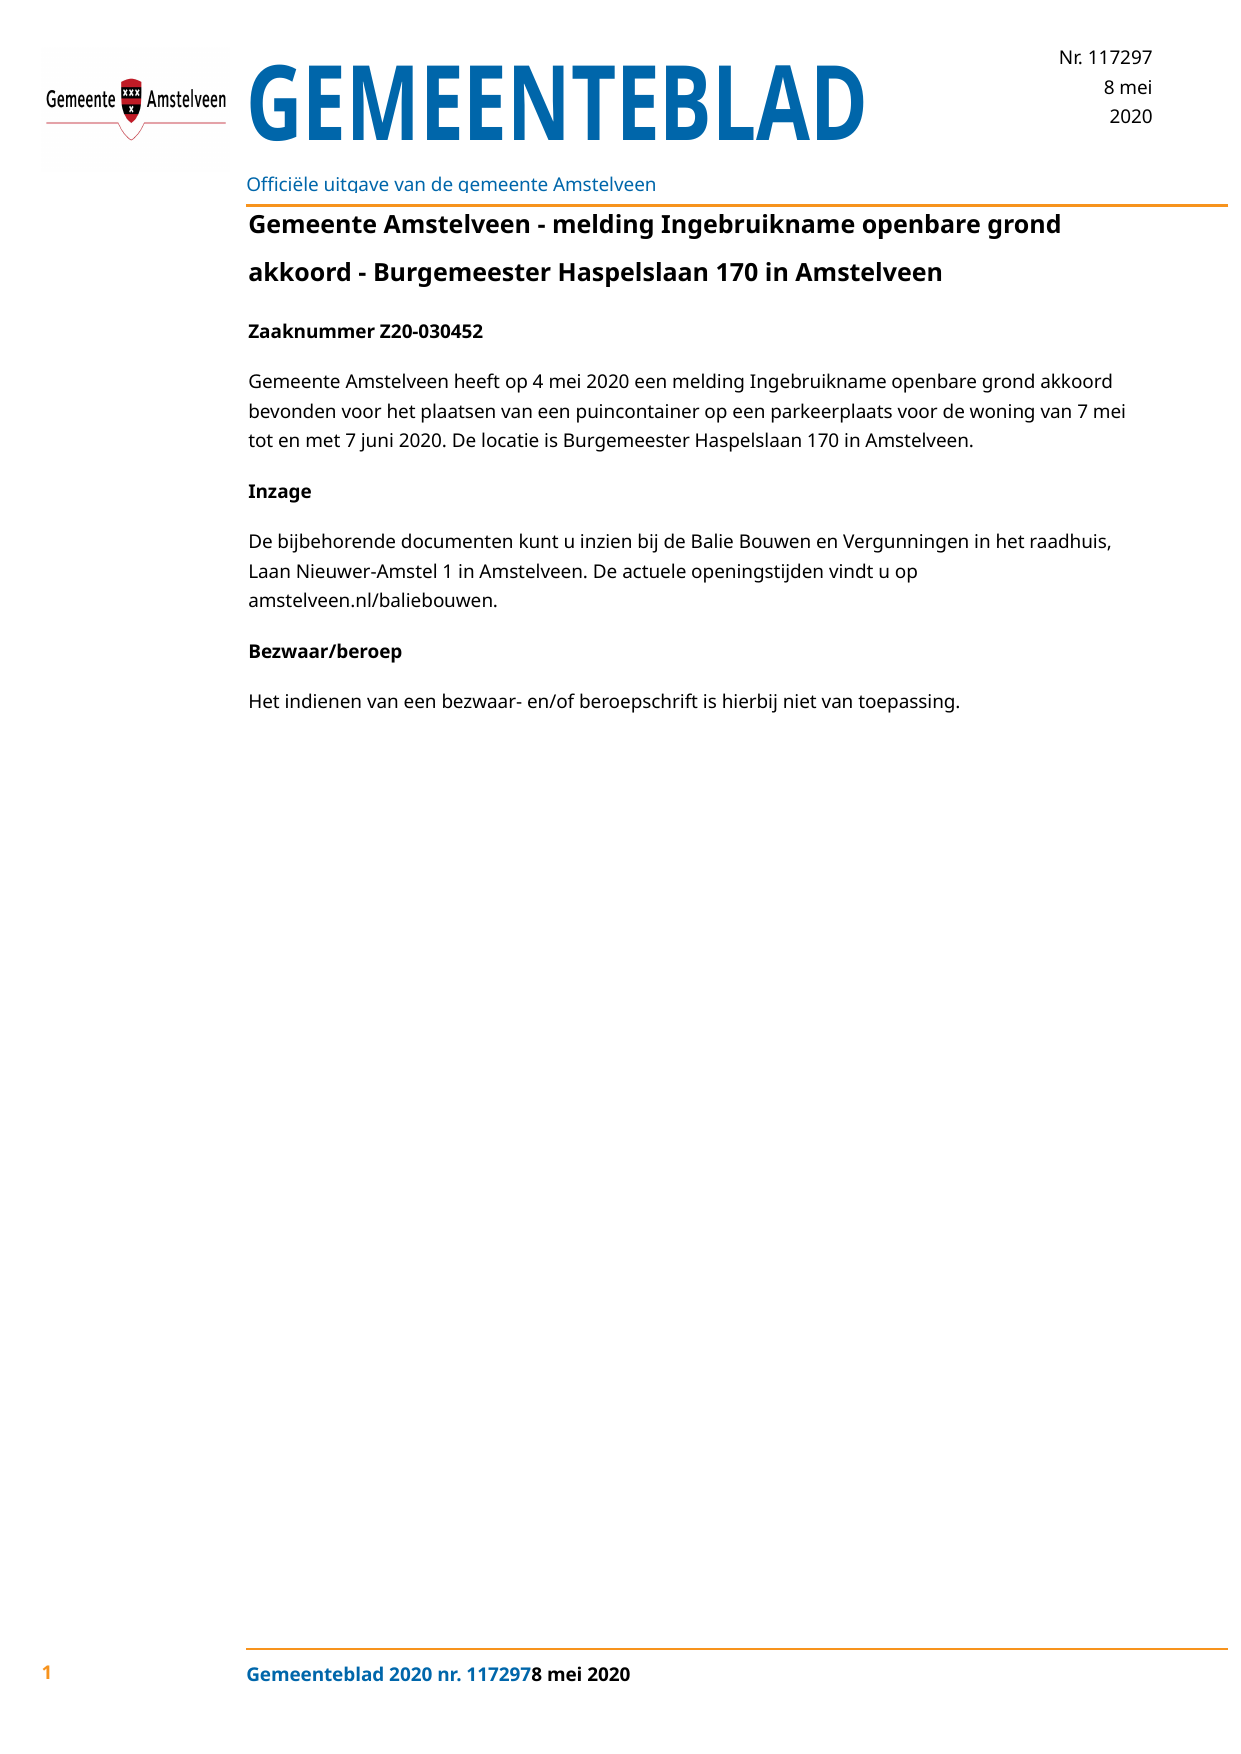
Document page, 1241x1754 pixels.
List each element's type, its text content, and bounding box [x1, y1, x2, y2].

text Zaaknummer Z20-030452 [248, 318, 1152, 344]
picture [41, 47, 231, 172]
text Inzage [248, 478, 1152, 504]
text Bezwaar/beroep [248, 638, 1152, 664]
text Gemeente Amstelveen - melding Ingebruikname openbare grond akkoord - Burgemeester Haspelslaan 170 in Amstelveen [248, 207, 1152, 288]
text Gemeente Amstelveen heeft op 4 mei 2020 een melding Ingebruikname openbare grond akkoord bevonden voor het plaatsen van een puincontainer op een parkeerplaats voor de woning van 7 mei tot en met 7 juni 2020. De locatie is Burgemeester Haspelslaan 170 in Amstelveen. [248, 368, 1152, 453]
text Het indienen van een bezwaar- en/of beroepschrift is hierbij niet van toepassing. [248, 688, 1152, 714]
text De bijbehorende documenten kunt u inzien bij de Balie Bouwen en Vergunningen in het raadhuis, Laan Nieuwer-Amstel 1 in Amstelveen. De actuele openingstijden vindt u op amstelveen.nl/baliebouwen. [248, 528, 1152, 613]
